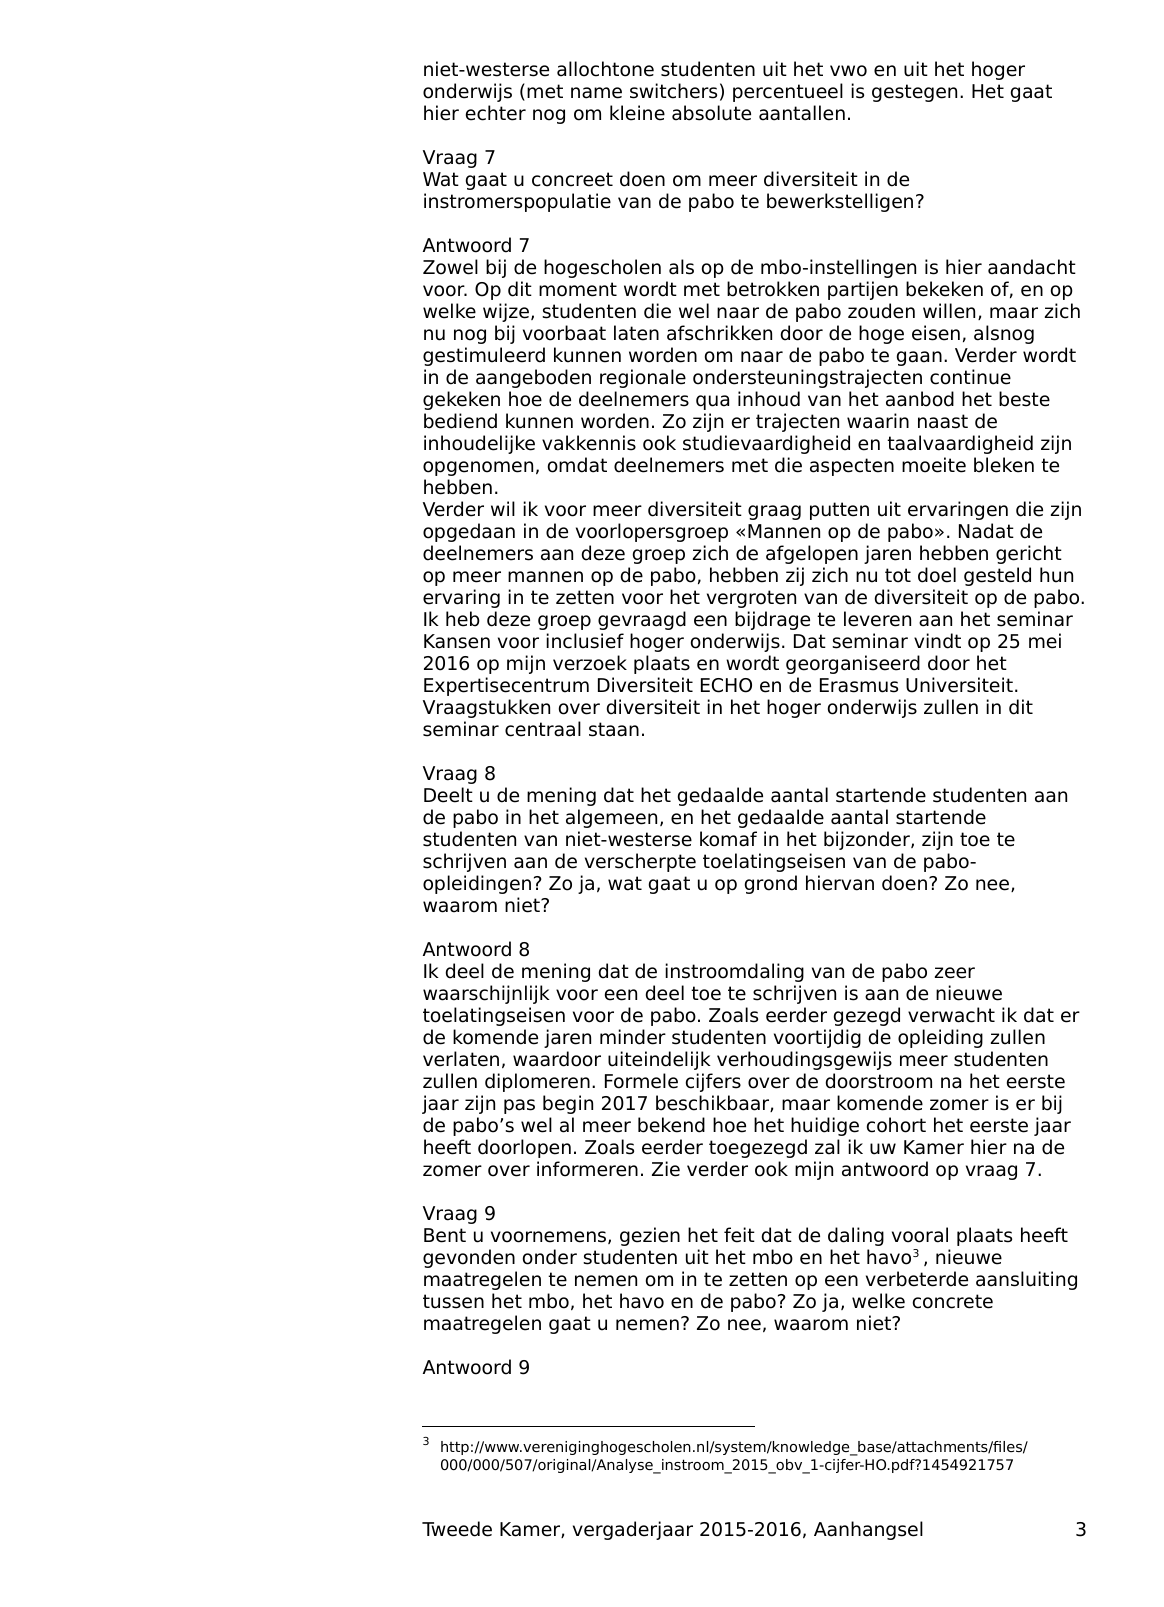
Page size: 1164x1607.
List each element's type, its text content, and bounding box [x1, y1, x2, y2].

text Antwoord 8 [422, 939, 1087, 961]
text Vraag 9 [422, 1203, 1087, 1225]
text Ik deel de mening dat de instroomdaling van de pabo zeer waarschijnlijk voor een deel toe te schrijven is aan de nieuwe toelatingseisen voor de pabo. Zoals eerder gezegd verwacht ik dat er de komende jaren minder studenten voortijdig de opleiding zullen verlaten, waardoor uiteindelijk verhoudingsgewijs meer studenten zullen diplomeren. Formele cijfers over de doorstroom na het eerste jaar zijn pas begin 2017 beschikbaar, maar komende zomer is er bij de pabo’s wel al meer bekend hoe het huidige cohort het eerste jaar heeft doorlopen. Zoals eerder toegezegd zal ik uw Kamer hier na de zomer over informeren. Zie verder ook mijn antwoord op vraag 7. [422, 961, 1087, 1181]
text Vraag 8 [422, 763, 1087, 785]
text http://www.vereniginghogescholen.nl/system/knowledge_base/attachments/files/000/000/507/original/Analyse_instroom_2015_obv_1-cijfer-HO.pdf?1454921757 [422, 1435, 1087, 1474]
text Verder wil ik voor meer diversiteit graag putten uit ervaringen die zijn opgedaan in de voorlopersgroep «Mannen op de pabo». Nadat de deelnemers aan deze groep zich de afgelopen jaren hebben gericht op meer mannen op de pabo, hebben zij zich nu tot doel gesteld hun ervaring in te zetten voor het vergroten van de diversiteit op de pabo. Ik heb deze groep gevraagd een bijdrage te leveren aan het seminar Kansen voor inclusief hoger onderwijs. Dat seminar vindt op 25 mei 2016 op mijn verzoek plaats en wordt georganiseerd door het Expertisecentrum Diversiteit ECHO en de Erasmus Universiteit. Vraagstukken over diversiteit in het hoger onderwijs zullen in dit seminar centraal staan. [422, 499, 1087, 741]
text Zowel bij de hogescholen als op de mbo-instellingen is hier aandacht voor. Op dit moment wordt met betrokken partijen bekeken of, en op welke wijze, studenten die wel naar de pabo zouden willen, maar zich nu nog bij voorbaat laten afschrikken door de hoge eisen, alsnog gestimuleerd kunnen worden om naar de pabo te gaan. Verder wordt in de aangeboden regionale ondersteuningstrajecten continue gekeken hoe de deelnemers qua inhoud van het aanbod het beste bediend kunnen worden. Zo zijn er trajecten waarin naast de inhoudelijke vakkennis ook studievaardigheid en taalvaardigheid zijn opgenomen, omdat deelnemers met die aspecten moeite bleken te hebben. [422, 257, 1087, 499]
text niet-westerse allochtone studenten uit het vwo en uit het hoger onderwijs (met name switchers) percentueel is gestegen. Het gaat hier echter nog om kleine absolute aantallen. [422, 59, 1087, 125]
text Bent u voornemens, gezien het feit dat de daling vooral plaats heeft gevonden onder studenten uit het mbo en het havo, nieuwe maatregelen te nemen om in te zetten op een verbeterde aansluiting tussen het mbo, het havo en de pabo? Zo ja, welke concrete maatregelen gaat u nemen? Zo nee, waarom niet? [422, 1225, 1087, 1335]
text Antwoord 9 [422, 1357, 1087, 1379]
text Wat gaat u concreet doen om meer diversiteit in de instromerspopulatie van de pabo te bewerkstelligen? [422, 169, 1087, 213]
text Deelt u de mening dat het gedaalde aantal startende studenten aan de pabo in het algemeen, en het gedaalde aantal startende studenten van niet-westerse komaf in het bijzonder, zijn toe te schrijven aan de verscherpte toelatingseisen van de pabo-opleidingen? Zo ja, wat gaat u op grond hiervan doen? Zo nee, waarom niet? [422, 785, 1087, 917]
text Antwoord 7 [422, 235, 1087, 257]
text Vraag 7 [422, 147, 1087, 169]
